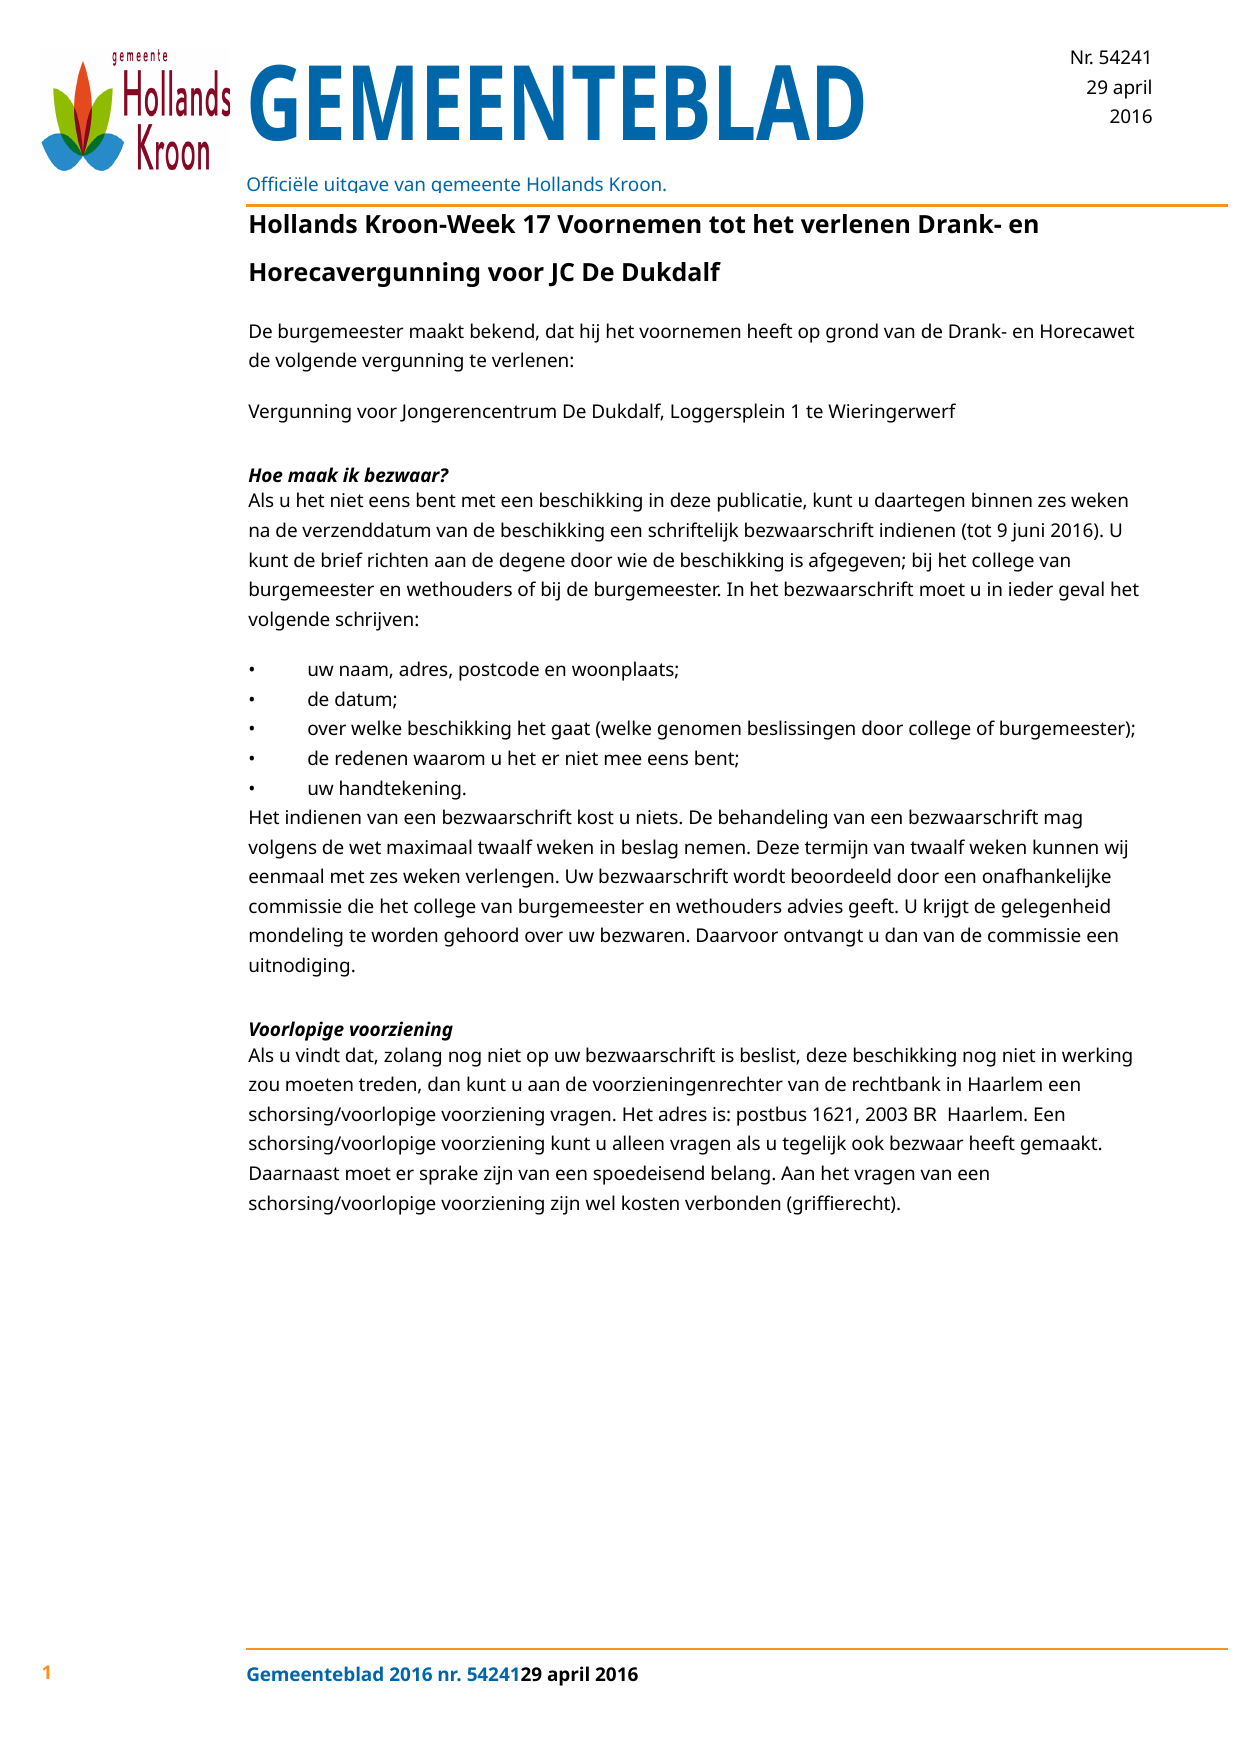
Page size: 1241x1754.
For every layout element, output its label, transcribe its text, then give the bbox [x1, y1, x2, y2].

text Voorlopige voorziening [248, 1016, 1152, 1042]
text Als u het niet eens bent met een beschikking in deze publicatie, kunt u daartegen binnen zes weken na de verzenddatum van de beschikking een schriftelijk bezwaarschrift indienen (tot 9 juni 2016). U kunt de brief richten aan de degene door wie de beschikking is afgegeven; bij het college van burgemeester en wethouders of bij de burgemeester. In het bezwaarschrift moet u in ieder geval het volgende schrijven: [248, 488, 1152, 632]
list uw naam, adres, postcode en woonplaats; [248, 656, 1152, 682]
list de datum; [248, 686, 1152, 712]
list uw handtekening. [248, 775, 1152, 800]
text Hollands Kroon-Week 17 Voornemen tot het verlenen Drank- en Horecavergunning voor JC De Dukdalf [248, 207, 1152, 288]
list de redenen waarom u het er niet mee eens bent; [248, 745, 1152, 771]
picture [41, 47, 231, 172]
text De burgemeester maakt bekend, dat hij het voornemen heeft op grond van de Drank- en Horecawet de volgende vergunning te verlenen: [248, 318, 1152, 373]
text Hoe maak ik bezwaar? [248, 462, 1152, 488]
text Het indienen van een bezwaarschrift kost u niets. De behandeling van een bezwaarschrift mag volgens de wet maximaal twaalf weken in beslag nemen. Deze termijn van twaalf weken kunnen wij eenmaal met zes weken verlengen. Uw bezwaarschrift wordt beoordeeld door een onafhankelijke commissie die het college van burgemeester en wethouders advies geeft. U krijgt de gelegenheid mondeling te worden gehoord over uw bezwaren. Daarvoor ontvangt u dan van de commissie een uitnodiging. [248, 804, 1152, 978]
list over welke beschikking het gaat (welke genomen beslissingen door college of burgemeester); [248, 716, 1152, 741]
text Als u vindt dat, zolang nog niet op uw bezwaarschrift is beslist, deze beschikking nog niet in werking zou moeten treden, dan kunt u aan de voorzieningenrechter van de rechtbank in Haarlem een schorsing/voorlopige voorziening vragen. Het adres is: postbus 1621, 2003 BR Haarlem. Een schorsing/voorlopige voorziening kunt u alleen vragen als u tegelijk ook bezwaar heeft gemaakt. Daarnaast moet er sprake zijn van een spoedeisend belang. Aan het vragen van een schorsing/voorlopige voorziening zijn wel kosten verbonden (griffierecht). [248, 1042, 1152, 1216]
text Vergunning voor Jongerencentrum De Dukdalf, Loggersplein 1 te Wieringerwerf [248, 398, 1152, 424]
